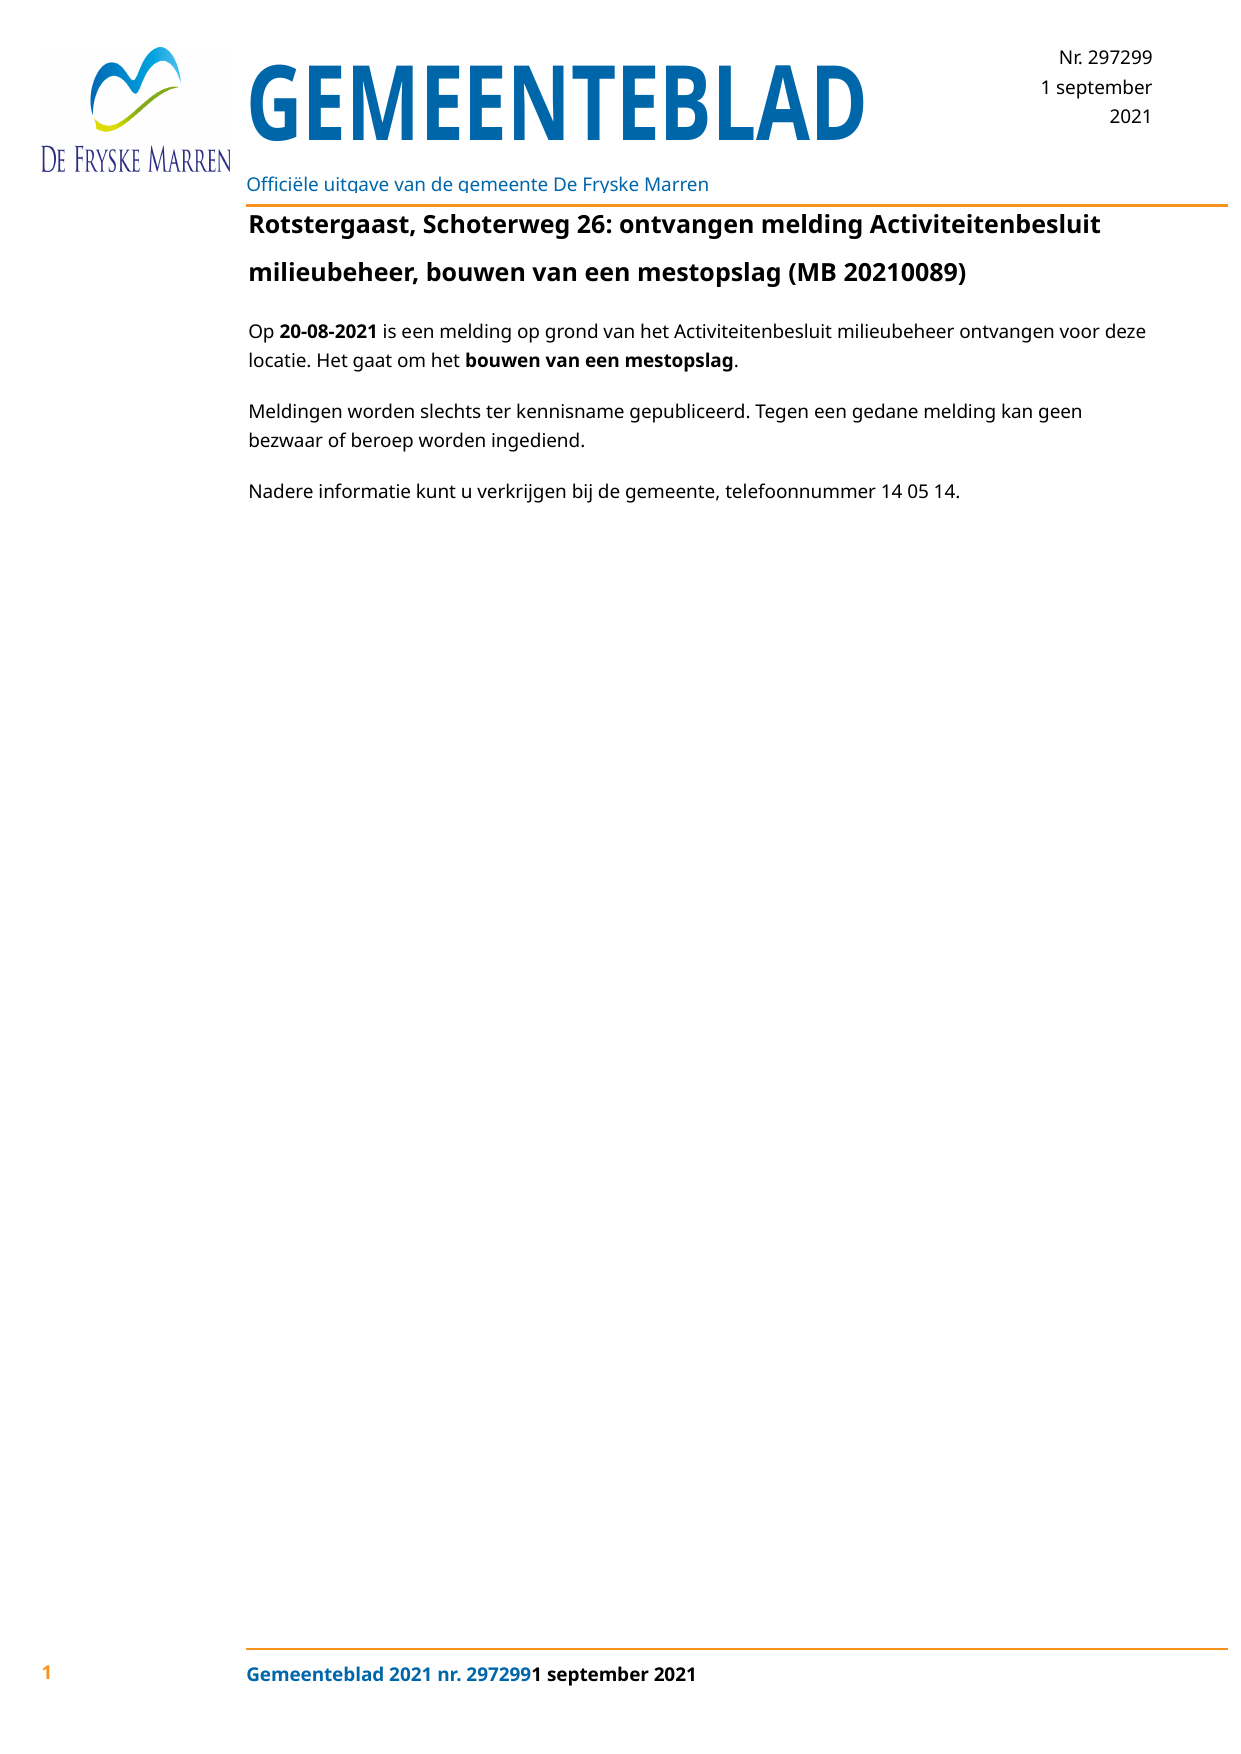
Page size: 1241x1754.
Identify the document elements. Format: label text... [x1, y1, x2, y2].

text Rotstergaast, Schoterweg 26: ontvangen melding Activiteitenbesluit milieubeheer, bouwen van een mestopslag (MB 20210089) [248, 207, 1152, 288]
picture [41, 47, 231, 172]
text Meldingen worden slechts ter kennisname gepubliceerd. Tegen een gedane melding kan geen bezwaar of beroep worden ingediend. [248, 398, 1152, 453]
text Op 20-08-2021 is een melding op grond van het Activiteitenbesluit milieubeheer ontvangen voor deze locatie. Het gaat om het bouwen van een mestopslag. [248, 318, 1152, 373]
text Nadere informatie kunt u verkrijgen bij de gemeente, telefoonnummer 14 05 14. [248, 478, 1152, 504]
